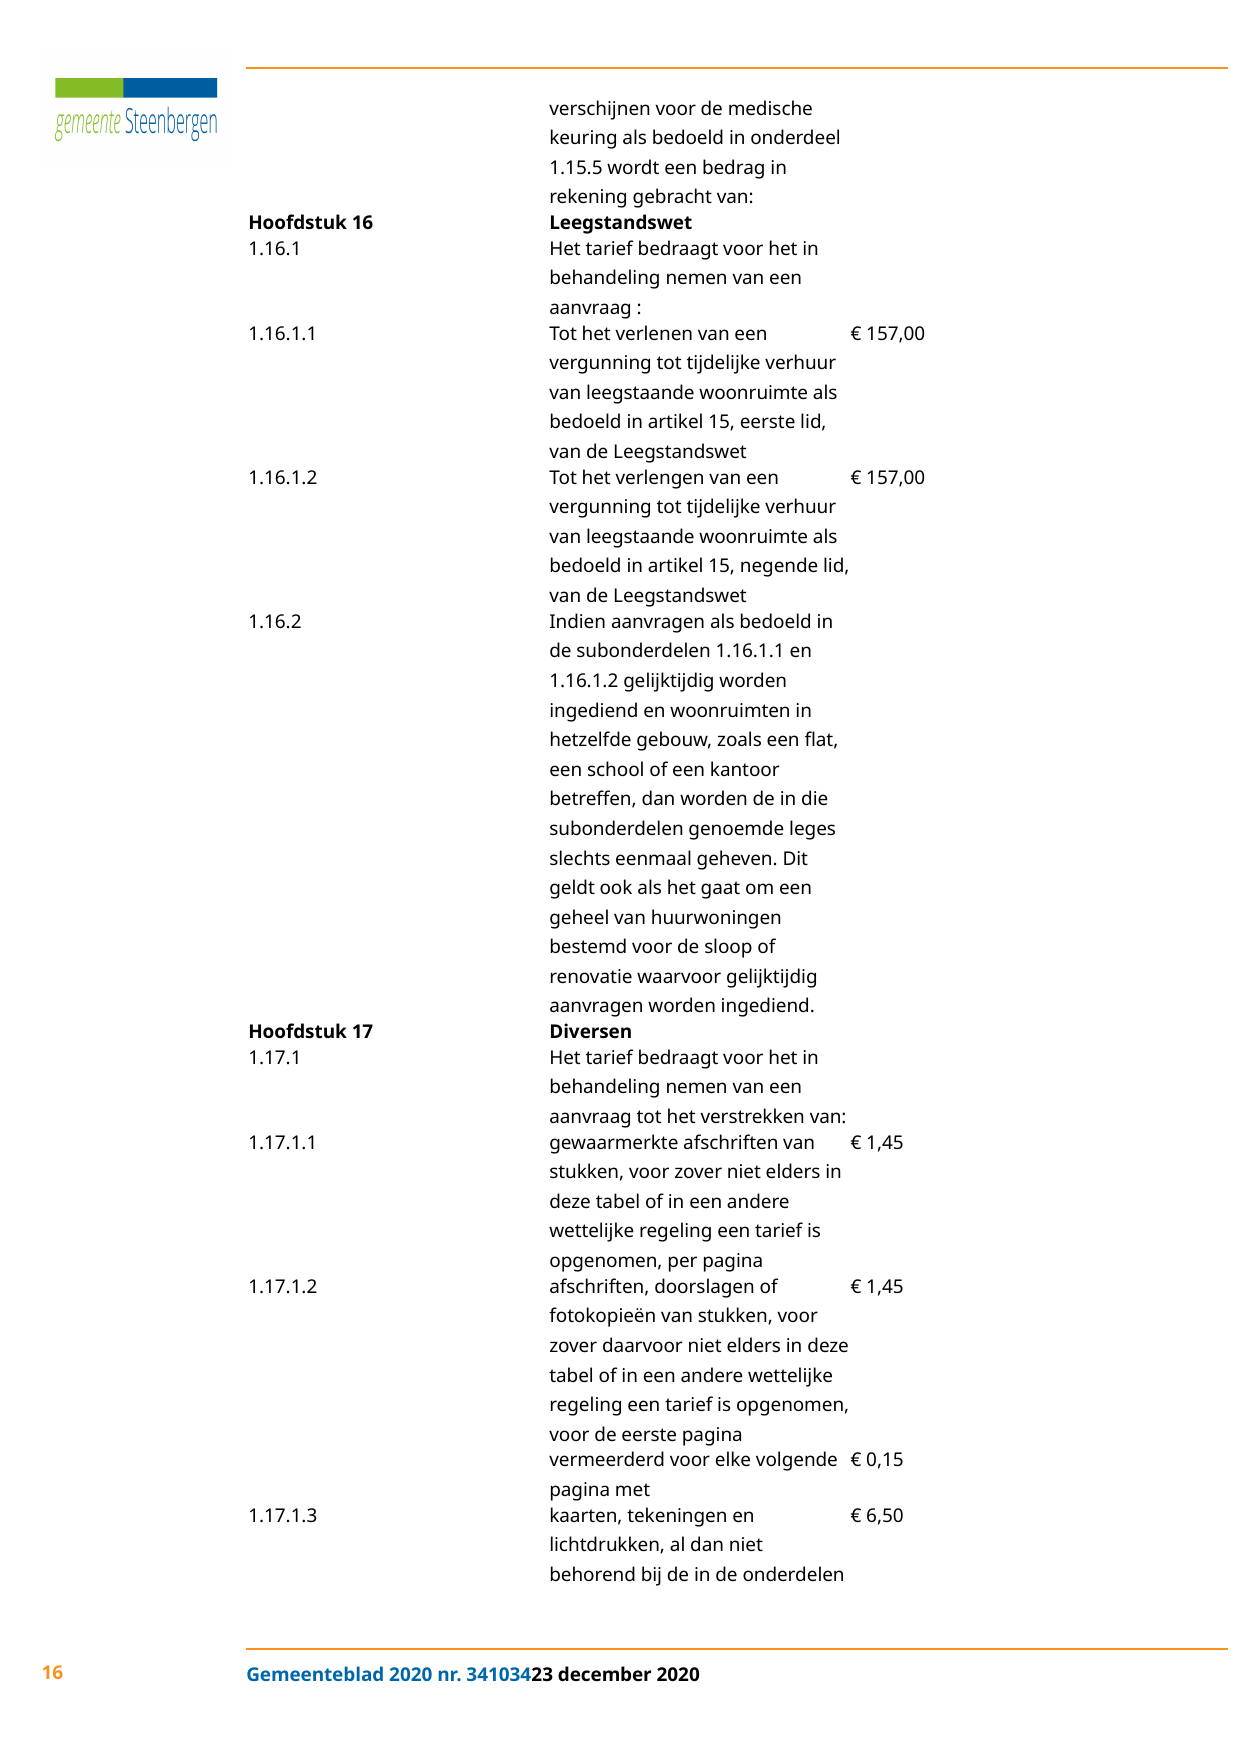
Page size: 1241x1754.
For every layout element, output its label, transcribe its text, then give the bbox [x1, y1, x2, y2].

table_cell € 0,15 [850, 1447, 1152, 1502]
table_cell Het tarief bedraagt voor het in behandeling nemen van een aanvraag : [549, 235, 850, 320]
table_cell Tot het verlenen van een vergunning tot tijdelijke verhuur van leegstaande woonruimte als bedoeld in artikel 15, eerste lid, van de Leegstandswet [549, 320, 850, 464]
table_cell verschijnen voor de medische keuring als bedoeld in onderdeel 1.15.5 wordt een bedrag in rekening gebracht van: [549, 95, 850, 209]
table_cell Hoofdstuk 16 [248, 209, 549, 235]
picture [41, 47, 231, 172]
table_cell 1.16.1 [248, 235, 549, 320]
table_cell [850, 95, 1152, 209]
table_cell 1.17.1 [248, 1044, 549, 1129]
table_cell afschriften, doorslagen of fotokopieën van stukken, voor zover daarvoor niet elders in deze tabel of in een andere wettelijke regeling een tarief is opgenomen, voor de eerste pagina [549, 1273, 850, 1447]
table_cell € 157,00 [850, 320, 1152, 464]
table_cell 1.17.1.1 [248, 1129, 549, 1273]
table_cell gewaarmerkte afschriften van stukken, voor zover niet elders in deze tabel of in een andere wettelijke regeling een tarief is opgenomen, per pagina [549, 1129, 850, 1273]
table_cell [248, 1447, 549, 1502]
table_cell € 157,00 [850, 464, 1152, 608]
table_cell Leegstandswet [549, 209, 850, 235]
table_cell [850, 608, 1152, 1018]
table_cell [850, 209, 1152, 235]
table_cell Indien aanvragen als bedoeld in de subonderdelen 1.16.1.1 en 1.16.1.2 gelijktijdig worden ingediend en woonruimten in hetzelfde gebouw, zoals een flat, een school of een kantoor betreffen, dan worden de in die subonderdelen genoemde leges slechts eenmaal geheven. Dit geldt ook als het gaat om een geheel van huurwoningen bestemd voor de sloop of renovatie waarvoor gelijktijdig aanvragen worden ingediend. [549, 608, 850, 1018]
table_cell 1.16.1.2 [248, 464, 549, 608]
table_cell vermeerderd voor elke volgende pagina met [549, 1447, 850, 1502]
table_cell kaarten, tekeningen en lichtdrukken, al dan niet behorend bij de in de onderdelen [549, 1502, 850, 1587]
table_cell 1.16.1.1 [248, 320, 549, 464]
table_cell Hoofdstuk 17 [248, 1018, 549, 1044]
table_cell € 1,45 [850, 1129, 1152, 1273]
table_cell € 6,50 [850, 1502, 1152, 1587]
table_cell [850, 1044, 1152, 1129]
table_cell Tot het verlengen van een vergunning tot tijdelijke verhuur van leegstaande woonruimte als bedoeld in artikel 15, negende lid, van de Leegstandswet [549, 464, 850, 608]
table_cell Het tarief bedraagt voor het in behandeling nemen van een aanvraag tot het verstrekken van: [549, 1044, 850, 1129]
table_cell [850, 1018, 1152, 1044]
table_cell Diversen [549, 1018, 850, 1044]
table_cell € 1,45 [850, 1273, 1152, 1447]
table_cell [248, 95, 549, 209]
table_cell [850, 235, 1152, 320]
table_cell 1.17.1.2 [248, 1273, 549, 1447]
table_cell 1.17.1.3 [248, 1502, 549, 1587]
table_cell 1.16.2 [248, 608, 549, 1018]
